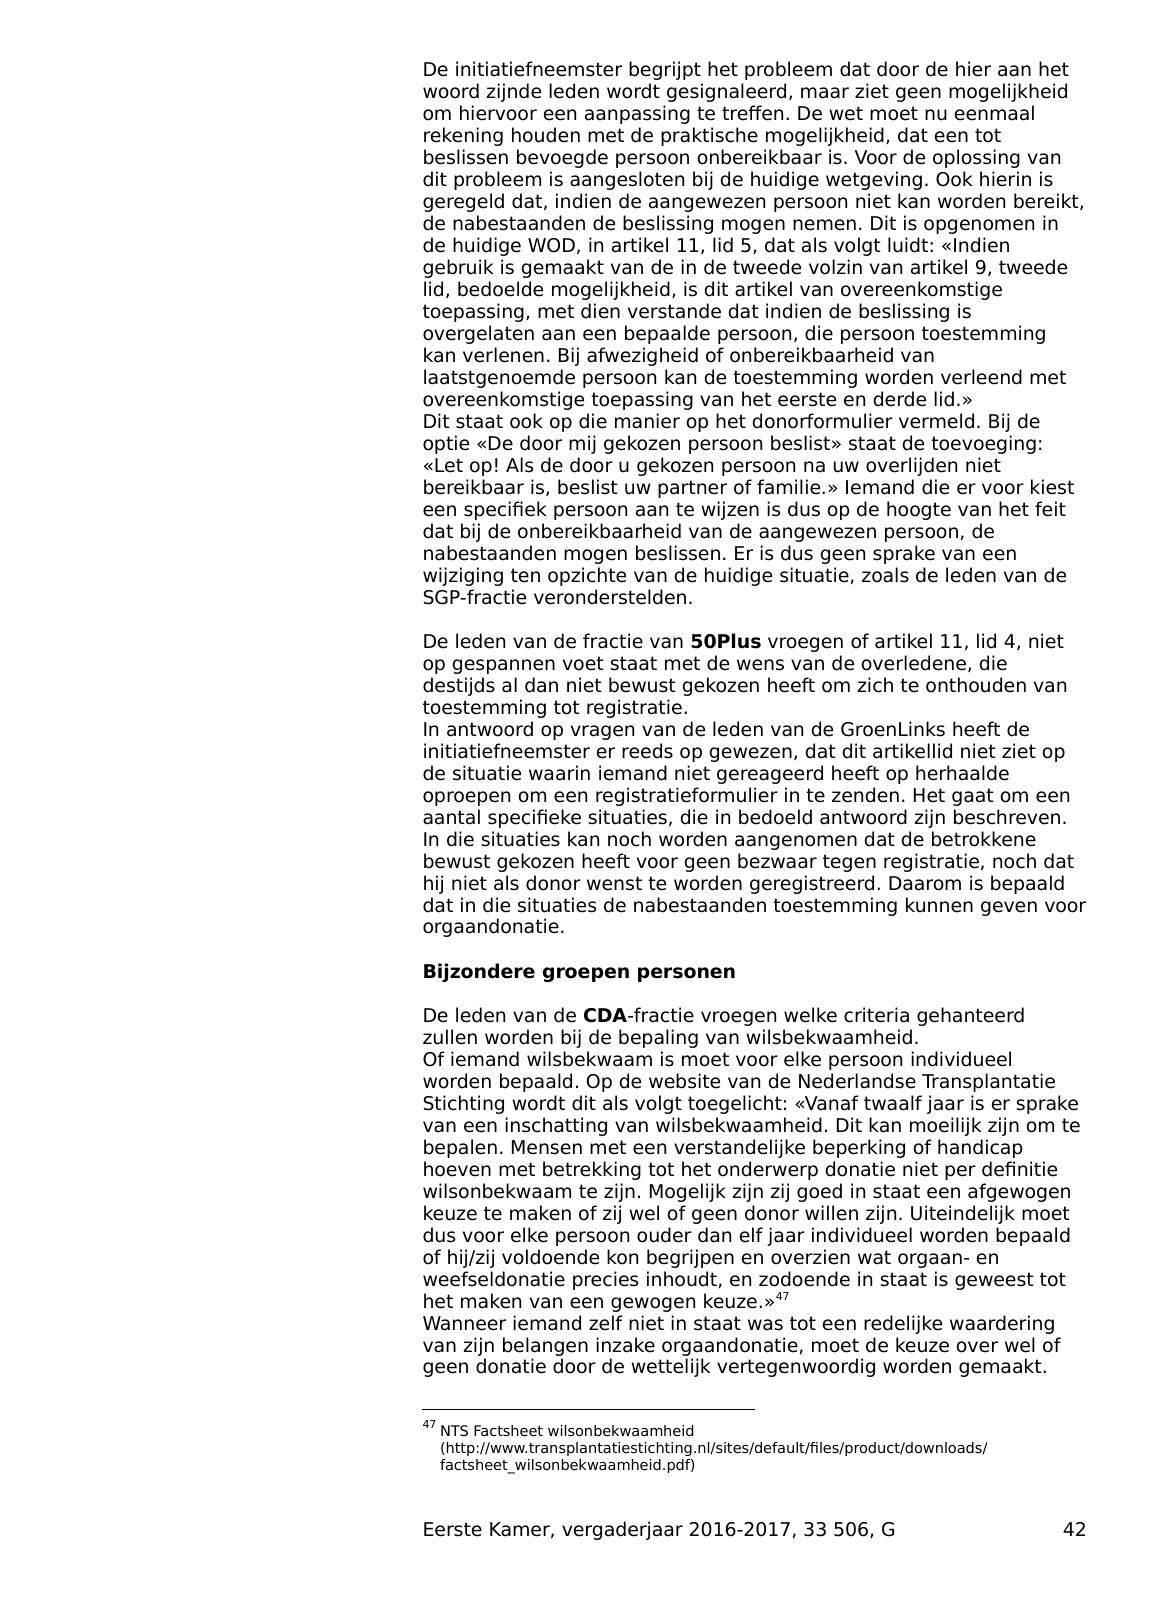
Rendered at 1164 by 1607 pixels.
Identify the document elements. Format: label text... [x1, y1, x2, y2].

text Dit staat ook op die manier op het donorformulier vermeld. Bij de optie «De door mij gekozen persoon beslist» staat de toevoeging: «Let op! Als de door u gekozen persoon na uw overlijden niet bereikbaar is, beslist uw partner of familie.» Iemand die er voor kiest een specifiek persoon aan te wijzen is dus op de hoogte van het feit dat bij de onbereikbaarheid van de aangewezen persoon, de nabestaanden mogen beslissen. Er is dus geen sprake van een wijziging ten opzichte van de huidige situatie, zoals de leden van de SGP-fractie veronderstelden. [422, 411, 1087, 608]
text De leden van de CDA-fractie vroegen welke criteria gehanteerd zullen worden bij de bepaling van wilsbekwaamheid. [422, 1005, 1087, 1049]
text De leden van de fractie van 50Plus vroegen of artikel 11, lid 4, niet op gespannen voet staat met de wens van de overledene, die destijds al dan niet bewust gekozen heeft om zich te onthouden van toestemming tot registratie. [422, 631, 1087, 719]
text Of iemand wilsbekwaam is moet voor elke persoon individueel worden bepaald. Op de website van de Nederlandse Transplantatie Stichting wordt dit als volgt toegelicht: «Vanaf twaalf jaar is er sprake van een inschatting van wilsbekwaamheid. Dit kan moeilijk zijn om te bepalen. Mensen met een verstandelijke beperking of handicap hoeven met betrekking tot het onderwerp donatie niet per definitie wilsonbekwaam te zijn. Mogelijk zijn zij goed in staat een afgewogen keuze te maken of zij wel of geen donor willen zijn. Uiteindelijk moet dus voor elke persoon ouder dan elf jaar individueel worden bepaald of hij/zij voldoende kon begrijpen en overzien wat orgaan- en weefseldonatie precies inhoudt, en zodoende in staat is geweest tot het maken van een gewogen keuze.» [422, 1049, 1087, 1312]
text In antwoord op vragen van de leden van de GroenLinks heeft de initiatiefneemster er reeds op gewezen, dat dit artikellid niet ziet op de situatie waarin iemand niet gereageerd heeft op herhaalde oproepen om een registratieformulier in te zenden. Het gaat om een aantal specifieke situaties, die in bedoeld antwoord zijn beschreven. In die situaties kan noch worden aangenomen dat de betrokkene bewust gekozen heeft voor geen bezwaar tegen registratie, noch dat hij niet als donor wenst te worden geregistreerd. Daarom is bepaald dat in die situaties de nabestaanden toestemming kunnen geven voor orgaandonatie. [422, 719, 1087, 938]
subtitle Bijzondere groepen personen [422, 961, 1087, 983]
text NTS Factsheet wilsonbekwaamheid (http://www.transplantatiestichting.nl/sites/default/files/product/downloads/factsheet_wilsonbekwaamheid.pdf) [422, 1418, 1087, 1474]
text De initiatiefneemster begrijpt het probleem dat door de hier aan het woord zijnde leden wordt gesignaleerd, maar ziet geen mogelijkheid om hiervoor een aanpassing te treffen. De wet moet nu eenmaal rekening houden met de praktische mogelijkheid, dat een tot beslissen bevoegde persoon onbereikbaar is. Voor de oplossing van dit probleem is aangesloten bij de huidige wetgeving. Ook hierin is geregeld dat, indien de aangewezen persoon niet kan worden bereikt, de nabestaanden de beslissing mogen nemen. Dit is opgenomen in de huidige WOD, in artikel 11, lid 5, dat als volgt luidt: «Indien gebruik is gemaakt van de in de tweede volzin van artikel 9, tweede lid, bedoelde mogelijkheid, is dit artikel van overeenkomstige toepassing, met dien verstande dat indien de beslissing is overgelaten aan een bepaalde persoon, die persoon toestemming kan verlenen. Bij afwezigheid of onbereikbaarheid van laatstgenoemde persoon kan de toestemming worden verleend met overeenkomstige toepassing van het eerste en derde lid.» [422, 59, 1087, 411]
text Wanneer iemand zelf niet in staat was tot een redelijke waardering van zijn belangen inzake orgaandonatie, moet de keuze over wel of geen donatie door de wettelijk vertegenwoordig worden gemaakt. [422, 1312, 1087, 1378]
